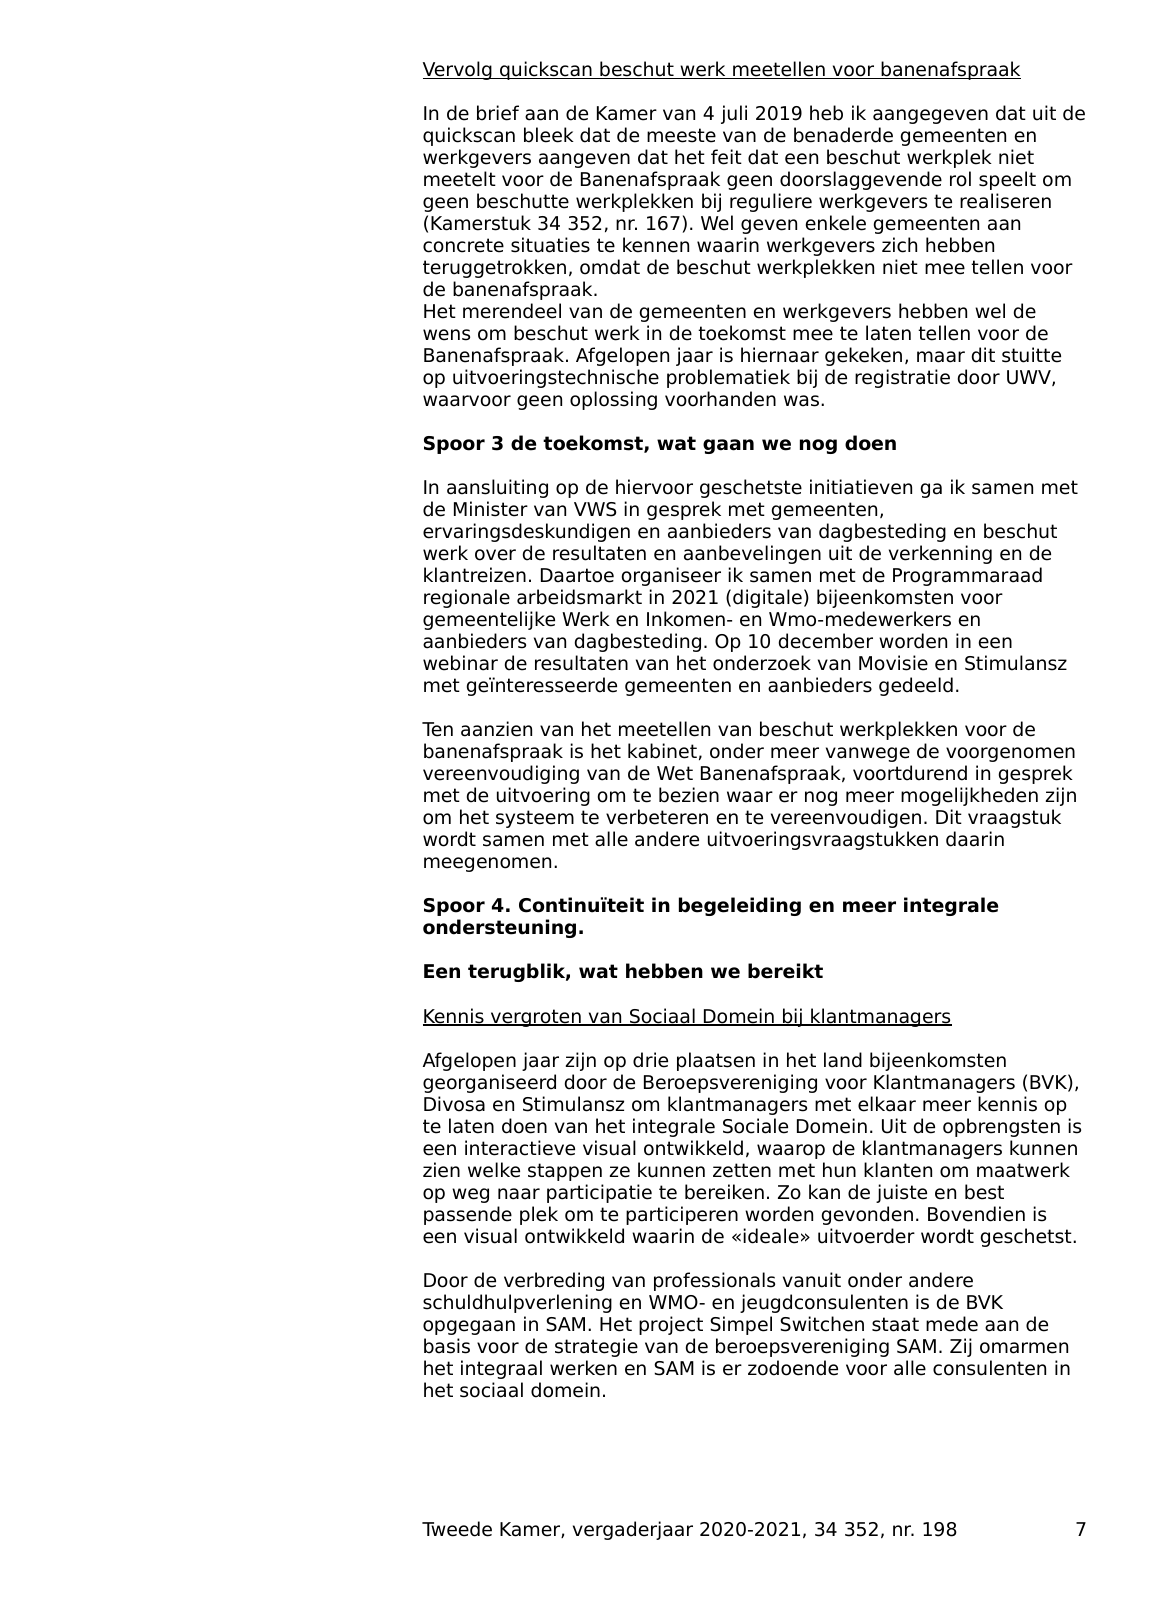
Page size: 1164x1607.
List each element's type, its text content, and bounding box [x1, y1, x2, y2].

text Ten aanzien van het meetellen van beschut werkplekken voor de banenafspraak is het kabinet, onder meer vanwege de voorgenomen vereenvoudiging van de Wet Banenafspraak, voortdurend in gesprek met de uitvoering om te bezien waar er nog meer mogelijkheden zijn om het systeem te verbeteren en te vereenvoudigen. Dit vraagstuk wordt samen met alle andere uitvoeringsvraagstukken daarin meegenomen. [422, 719, 1087, 873]
text Afgelopen jaar zijn op drie plaatsen in het land bijeenkomsten georganiseerd door de Beroepsvereniging voor Klantmanagers (BVK), Divosa en Stimulansz om klantmanagers met elkaar meer kennis op te laten doen van het integrale Sociale Domein. Uit de opbrengsten is een interactieve visual ontwikkeld, waarop de klantmanagers kunnen zien welke stappen ze kunnen zetten met hun klanten om maatwerk op weg naar participatie te bereiken. Zo kan de juiste en best passende plek om te participeren worden gevonden. Bovendien is een visual ontwikkeld waarin de «ideale» uitvoerder wordt geschetst. [422, 1050, 1087, 1248]
subtitle Vervolg quickscan beschut werk meetellen voor banenafspraak [422, 59, 1087, 81]
subtitle Spoor 4. Continuïteit in begeleiding en meer integrale ondersteuning. [422, 895, 1087, 939]
subtitle Een terugblik, wat hebben we bereikt [422, 961, 1087, 983]
subtitle Kennis vergroten van Sociaal Domein bij klantmanagers [422, 1006, 1087, 1028]
text In de brief aan de Kamer van 4 juli 2019 heb ik aangegeven dat uit de quickscan bleek dat de meeste van de benaderde gemeenten en werkgevers aangeven dat het feit dat een beschut werkplek niet meetelt voor de Banenafspraak geen doorslaggevende rol speelt om geen beschutte werkplekken bij reguliere werkgevers te realiseren (Kamerstuk 34 352, nr. 167). Wel geven enkele gemeenten aan concrete situaties te kennen waarin werkgevers zich hebben teruggetrokken, omdat de beschut werkplekken niet mee tellen voor de banenafspraak. [422, 103, 1087, 301]
text Door de verbreding van professionals vanuit onder andere schuldhulpverlening en WMO- en jeugdconsulenten is de BVK opgegaan in SAM. Het project Simpel Switchen staat mede aan de basis voor de strategie van de beroepsvereniging SAM. Zij omarmen het integraal werken en SAM is er zodoende voor alle consulenten in het sociaal domein. [422, 1270, 1087, 1402]
subtitle Spoor 3 de toekomst, wat gaan we nog doen [422, 433, 1087, 455]
text Het merendeel van de gemeenten en werkgevers hebben wel de wens om beschut werk in de toekomst mee te laten tellen voor de Banenafspraak. Afgelopen jaar is hiernaar gekeken, maar dit stuitte op uitvoeringstechnische problematiek bij de registratie door UWV, waarvoor geen oplossing voorhanden was. [422, 301, 1087, 411]
text In aansluiting op de hiervoor geschetste initiatieven ga ik samen met de Minister van VWS in gesprek met gemeenten, ervaringsdeskundigen en aanbieders van dagbesteding en beschut werk over de resultaten en aanbevelingen uit de verkenning en de klantreizen. Daartoe organiseer ik samen met de Programmaraad regionale arbeidsmarkt in 2021 (digitale) bijeenkomsten voor gemeentelijke Werk en Inkomen- en Wmo-medewerkers en aanbieders van dagbesteding. Op 10 december worden in een webinar de resultaten van het onderzoek van Movisie en Stimulansz met geïnteresseerde gemeenten en aanbieders gedeeld. [422, 477, 1087, 697]
